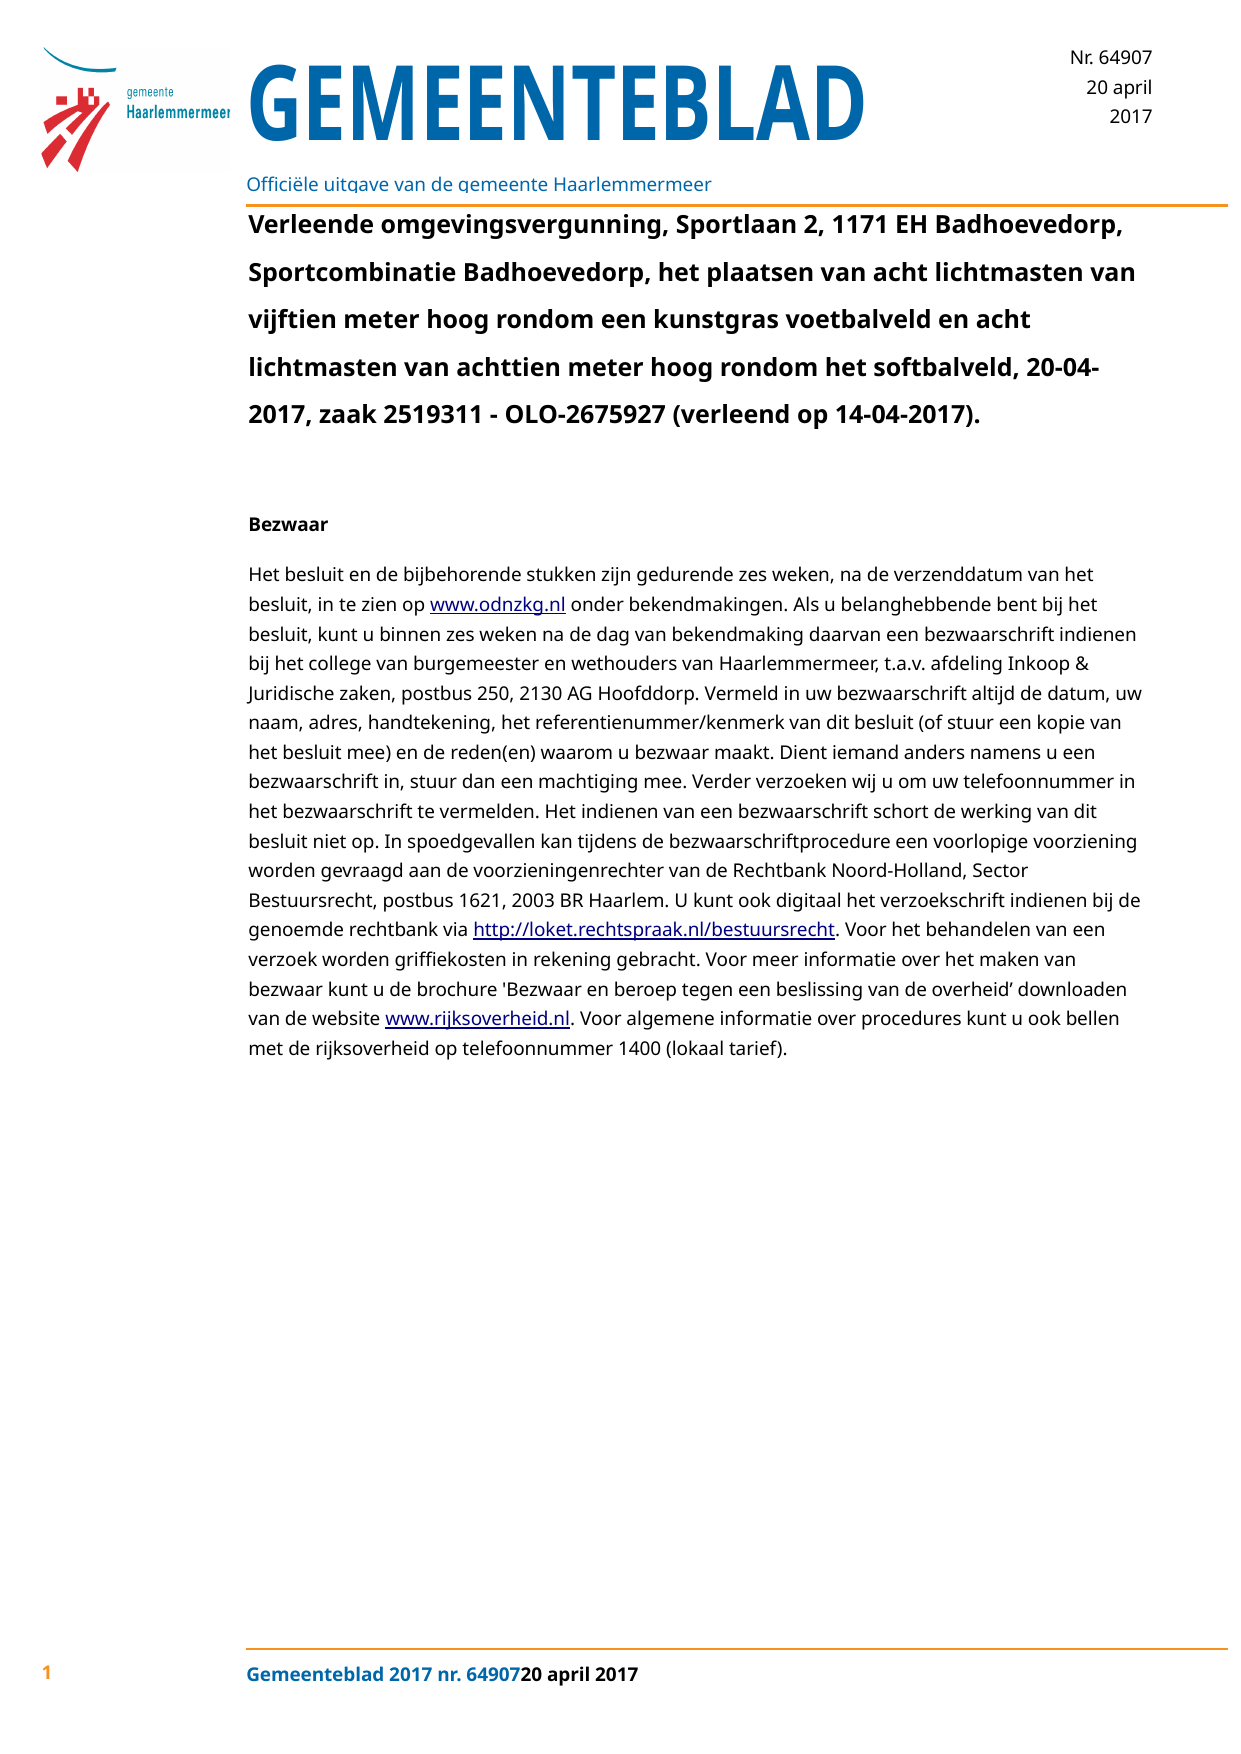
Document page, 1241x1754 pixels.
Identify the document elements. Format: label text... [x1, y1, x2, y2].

text Verleende omgevingsvergunning, Sportlaan 2, 1171 EH Badhoevedorp, Sportcombinatie Badhoevedorp, het plaatsen van acht lichtmasten van vijftien meter hoog rondom een kunstgras voetbalveld en acht lichtmasten van achttien meter hoog rondom het softbalveld, 20-04-2017, zaak 2519311 - OLO-2675927 (verleend op 14-04-2017). [248, 207, 1152, 431]
text Bezwaar [248, 511, 1152, 537]
text Het besluit en de bijbehorende stukken zijn gedurende zes weken, na de verzenddatum van het besluit, in te zien op www.odnzkg.nl onder bekendmakingen. Als u belanghebbende bent bij het besluit, kunt u binnen zes weken na de dag van bekendmaking daarvan een bezwaarschrift indienen bij het college van burgemeester en wethouders van Haarlemmermeer, t.a.v. afdeling Inkoop & Juridische zaken, postbus 250, 2130 AG Hoofddorp. Vermeld in uw bezwaarschrift altijd de datum, uw naam, adres, handtekening, het referentienummer/kenmerk van dit besluit (of stuur een kopie van het besluit mee) en de reden(en) waarom u bezwaar maakt. Dient iemand anders namens u een bezwaarschrift in, stuur dan een machtiging mee. Verder verzoeken wij u om uw telefoonnummer in het bezwaarschrift te vermelden. Het indienen van een bezwaarschrift schort de werking van dit besluit niet op. In spoedgevallen kan tijdens de bezwaarschriftprocedure een voorlopige voorziening worden gevraagd aan de voorzieningenrechter van de Rechtbank Noord-Holland, Sector Bestuursrecht, postbus 1621, 2003 BR Haarlem. U kunt ook digitaal het verzoekschrift indienen bij de genoemde rechtbank via http://loket.rechtspraak.nl/bestuursrecht. Voor het behandelen van een verzoek worden griffiekosten in rekening gebracht. Voor meer informatie over het maken van bezwaar kunt u de brochure 'Bezwaar en beroep tegen een beslissing van de overheid’ downloaden van de website www.rijksoverheid.nl. Voor algemene informatie over procedures kunt u ook bellen met de rijksoverheid op telefoonnummer 1400 (lokaal tarief). [248, 562, 1152, 1061]
picture [41, 47, 231, 172]
